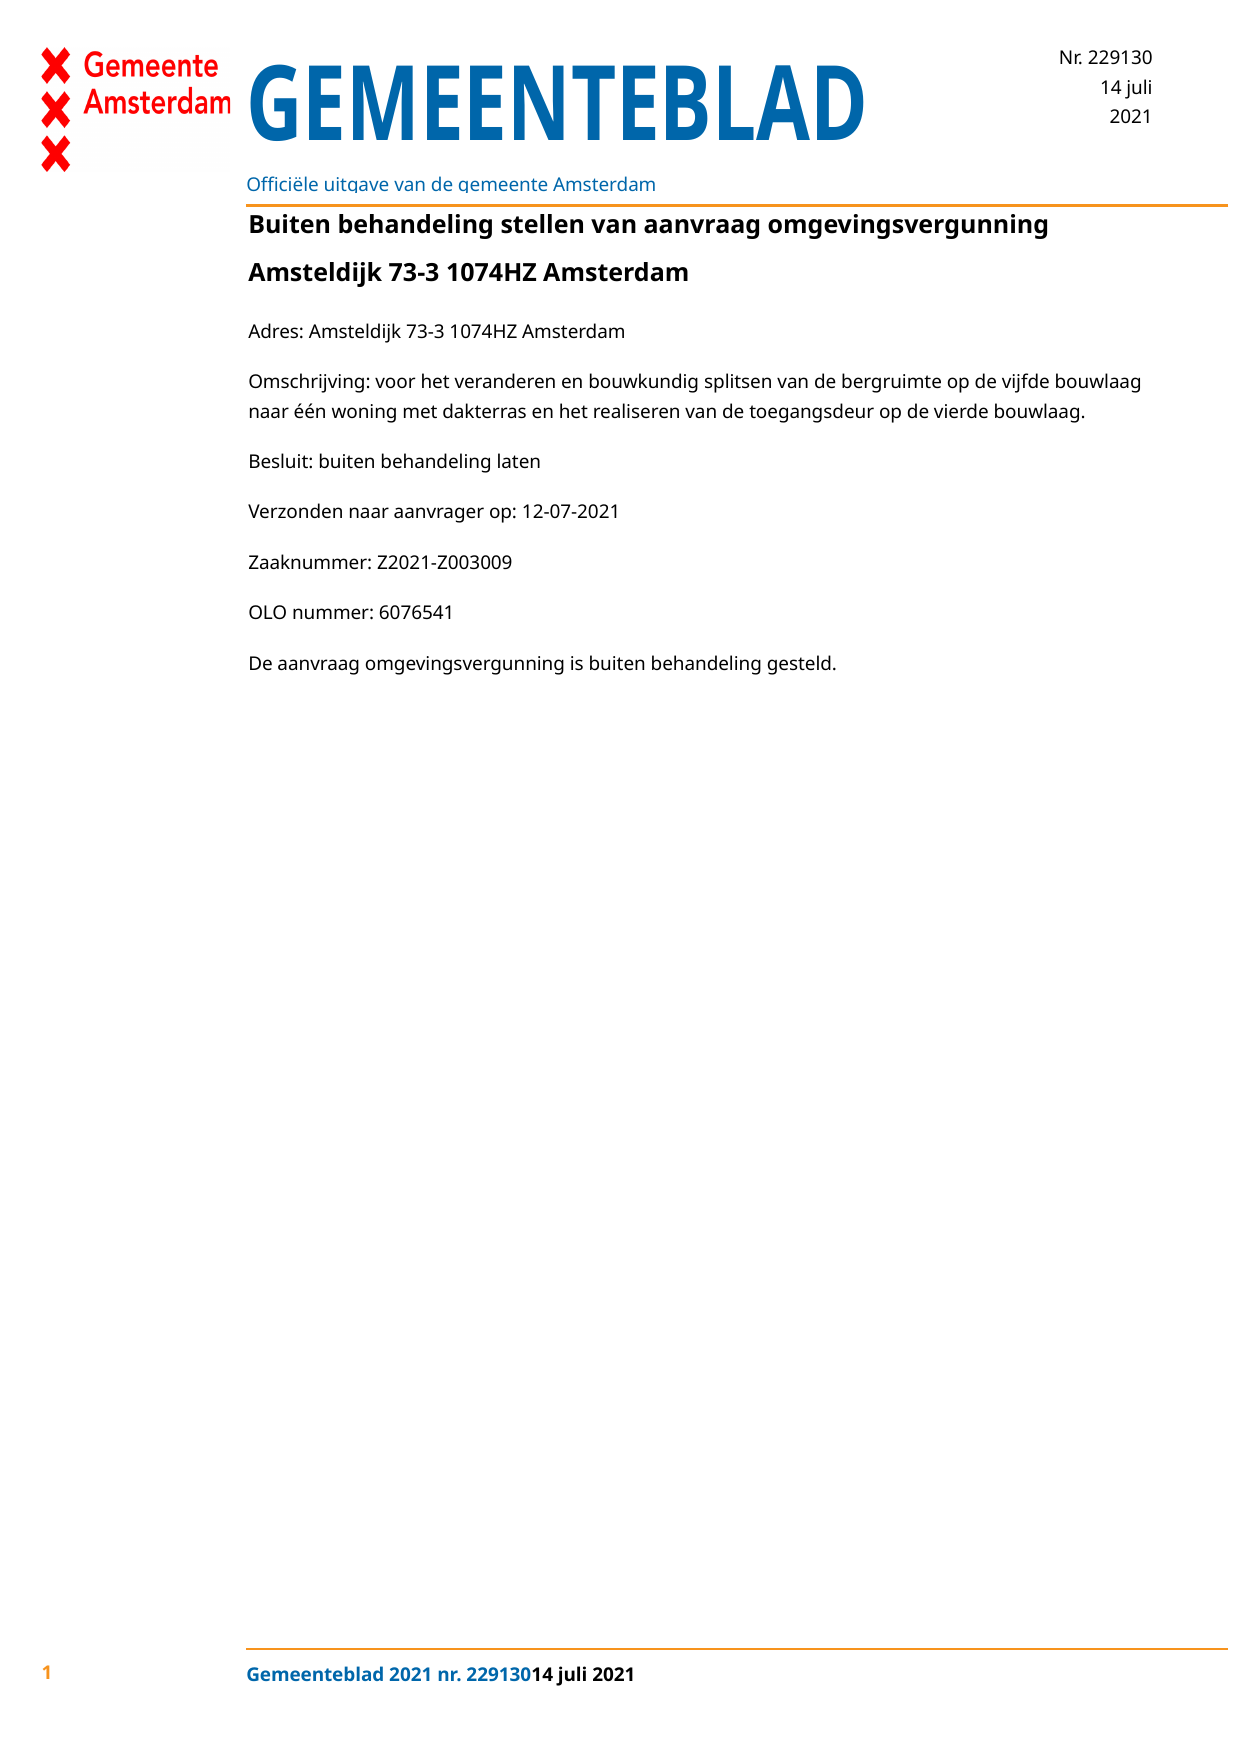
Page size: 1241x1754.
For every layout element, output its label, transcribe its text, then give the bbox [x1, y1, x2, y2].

text Buiten behandeling stellen van aanvraag omgevingsvergunning Amsteldijk 73-3 1074HZ Amsterdam [248, 207, 1152, 288]
picture [41, 47, 231, 172]
text Omschrijving: voor het veranderen en bouwkundig splitsen van de bergruimte op de vijfde bouwlaag naar één woning met dakterras en het realiseren van de toegangsdeur op de vierde bouwlaag. [248, 368, 1152, 424]
text Besluit: buiten behandeling laten [248, 448, 1152, 474]
text De aanvraag omgevingsvergunning is buiten behandeling gesteld. [248, 650, 1152, 676]
text Verzonden naar aanvrager op: 12-07-2021 [248, 499, 1152, 524]
text Zaaknummer: Z2021-Z003009 [248, 549, 1152, 575]
text OLO nummer: 6076541 [248, 599, 1152, 625]
text Adres: Amsteldijk 73-3 1074HZ Amsterdam [248, 318, 1152, 344]
